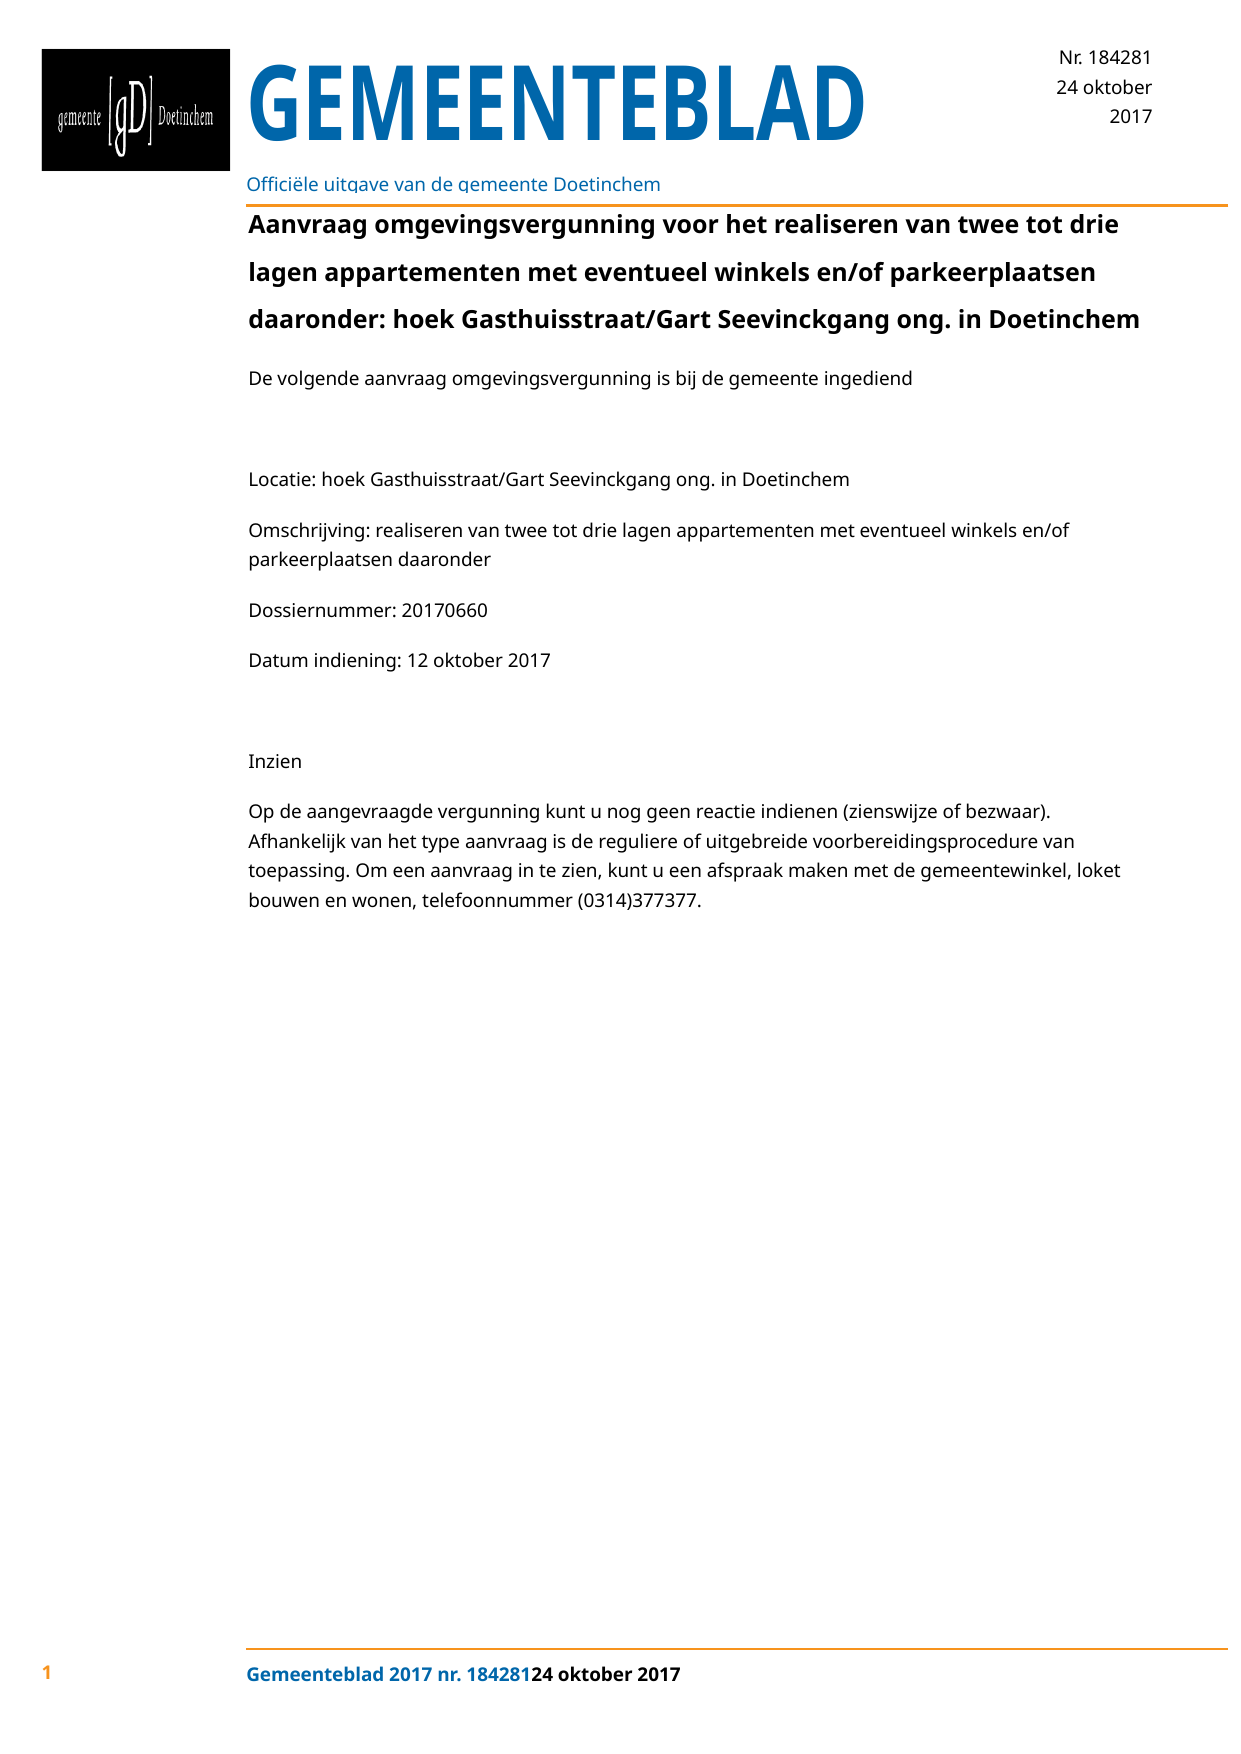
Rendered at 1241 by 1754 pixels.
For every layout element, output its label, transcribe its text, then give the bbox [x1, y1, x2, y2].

text Op de aangevraagde vergunning kunt u nog geen reactie indienen (zienswijze of bezwaar). Afhankelijk van het type aanvraag is de reguliere of uitgebreide voorbereidingsprocedure van toepassing. Om een aanvraag in te zien, kunt u een afspraak maken met de gemeentewinkel, loket bouwen en wonen, telefoonnummer (0314)377377. [248, 798, 1152, 913]
text Dossiernummer: 20170660 [248, 597, 1152, 622]
text De volgende aanvraag omgevingsvergunning is bij de gemeente ingediend [248, 366, 1152, 391]
picture [41, 47, 231, 172]
text Datum indiening: 12 oktober 2017 [248, 647, 1152, 673]
text Locatie: hoek Gasthuisstraat/Gart Seevinckgang ong. in Doetinchem [248, 466, 1152, 492]
text Aanvraag omgevingsvergunning voor het realiseren van twee tot drie lagen appartementen met eventueel winkels en/of parkeerplaatsen daaronder: hoek Gasthuisstraat/Gart Seevinckgang ong. in Doetinchem [248, 207, 1152, 336]
text Inzien [248, 748, 1152, 774]
text Omschrijving: realiseren van twee tot drie lagen appartementen met eventueel winkels en/of parkeerplaatsen daaronder [248, 517, 1152, 572]
